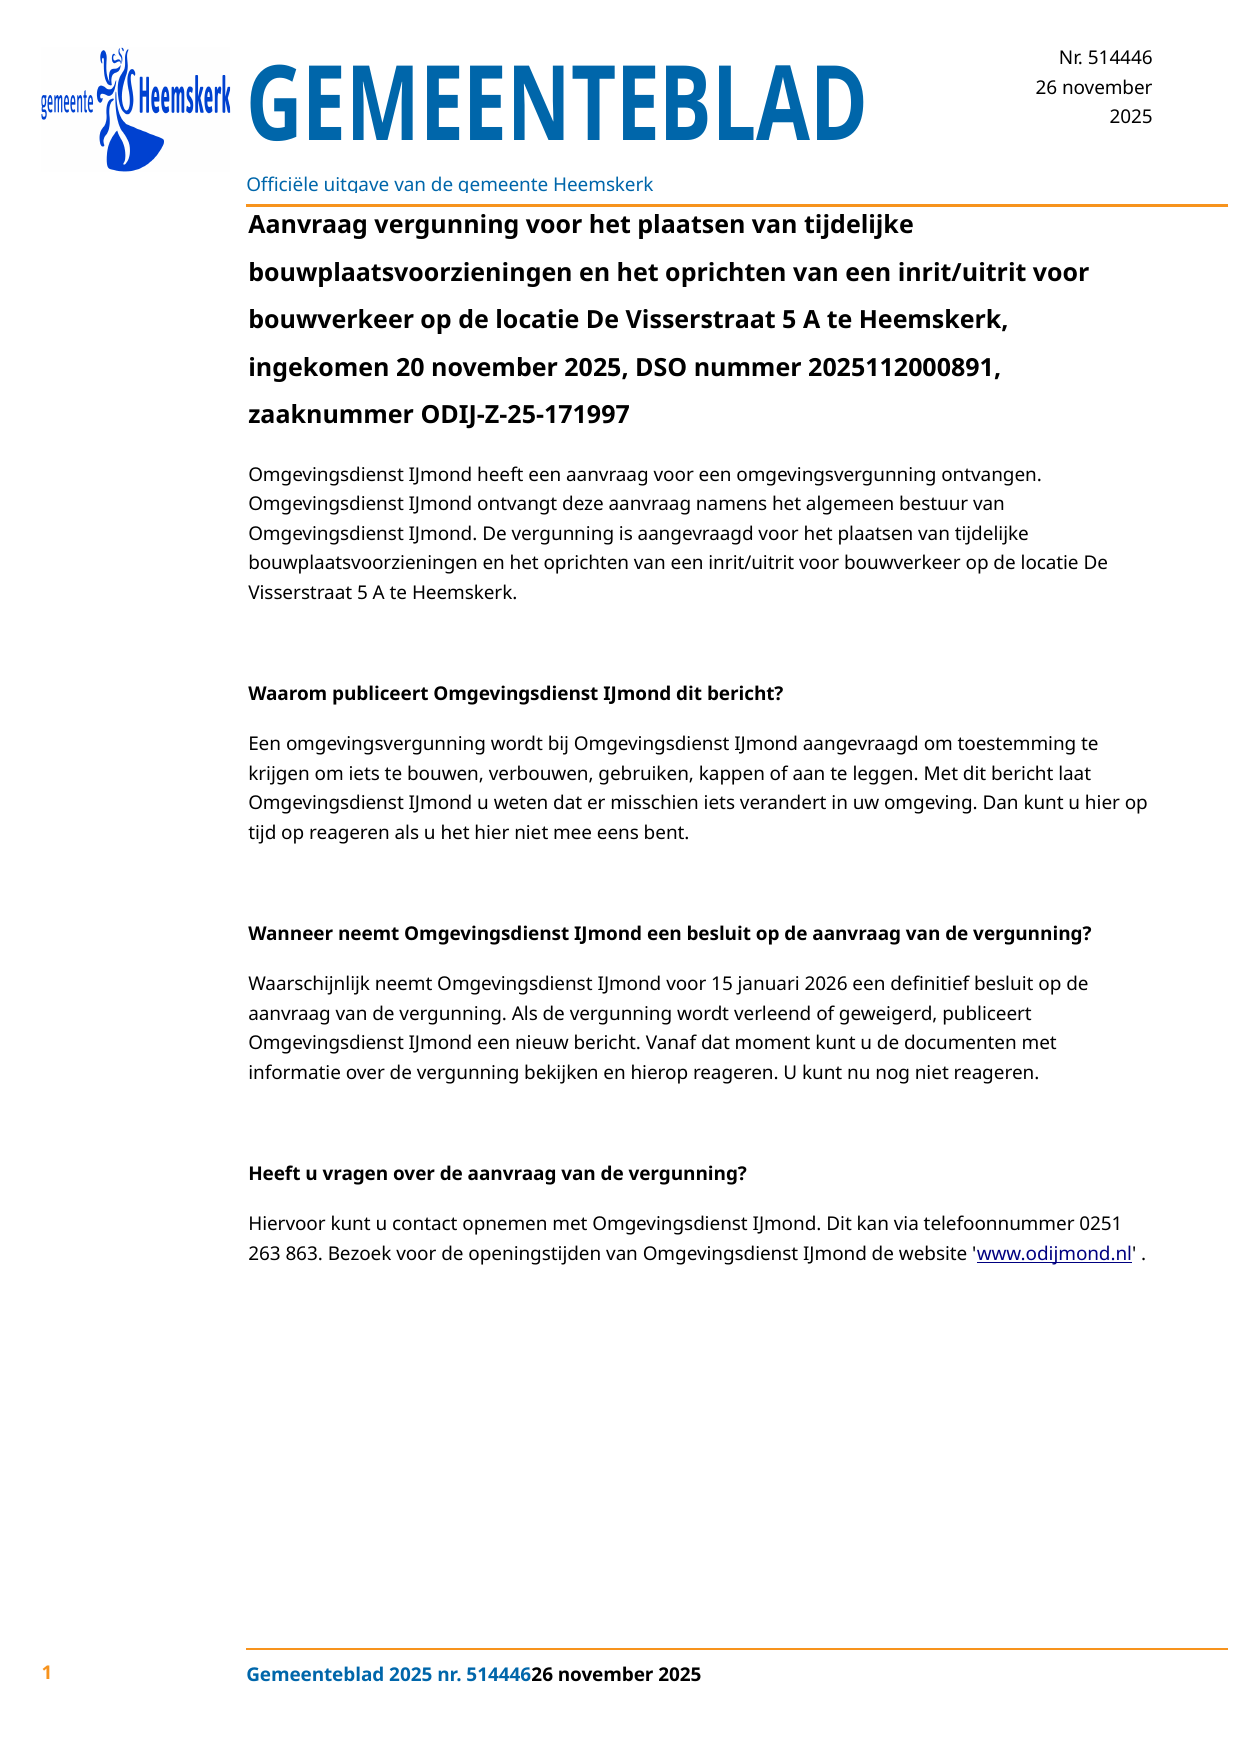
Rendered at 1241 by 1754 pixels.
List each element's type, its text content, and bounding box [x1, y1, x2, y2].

text Wanneer neemt Omgevingsdienst IJmond een besluit op de aanvraag van de vergunning? [248, 920, 1152, 946]
text Heeft u vragen over de aanvraag van de vergunning? [248, 1160, 1152, 1186]
text Omgevingsdienst IJmond heeft een aanvraag voor een omgevingsvergunning ontvangen. Omgevingsdienst IJmond ontvangt deze aanvraag namens het algemeen bestuur van Omgevingsdienst IJmond. De vergunning is aangevraagd voor het plaatsen van tijdelijke bouwplaatsvoorzieningen en het oprichten van een inrit/uitrit voor bouwverkeer op de locatie De Visserstraat 5 A te Heemskerk. [248, 461, 1152, 605]
text Waarschijnlijk neemt Omgevingsdienst IJmond voor 15 januari 2026 een definitief besluit op de aanvraag van de vergunning. Als de vergunning wordt verleend of geweigerd, publiceert Omgevingsdienst IJmond een nieuw bericht. Vanaf dat moment kunt u de documenten met informatie over de vergunning bekijken en hierop reageren. U kunt nu nog niet reageren. [248, 970, 1152, 1085]
text Waarom publiceert Omgevingsdienst IJmond dit bericht? [248, 680, 1152, 706]
text Aanvraag vergunning voor het plaatsen van tijdelijke bouwplaatsvoorzieningen en het oprichten van een inrit/uitrit voor bouwverkeer op de locatie De Visserstraat 5 A te Heemskerk, ingekomen 20 november 2025, DSO nummer 2025112000891, zaaknummer ODIJ-Z-25-171997 [248, 207, 1152, 431]
text Een omgevingsvergunning wordt bij Omgevingsdienst IJmond aangevraagd om toestemming te krijgen om iets te bouwen, verbouwen, gebruiken, kappen of aan te leggen. Met dit bericht laat Omgevingsdienst IJmond u weten dat er misschien iets verandert in uw omgeving. Dan kunt u hier op tijd op reageren als u het hier niet mee eens bent. [248, 730, 1152, 845]
picture [41, 47, 231, 172]
text Hiervoor kunt u contact opnemen met Omgevingsdienst IJmond. Dit kan via telefoonnummer 0251 263 863. Bezoek voor de openingstijden van Omgevingsdienst IJmond de website 'www.odijmond.nl' . [248, 1210, 1152, 1266]
